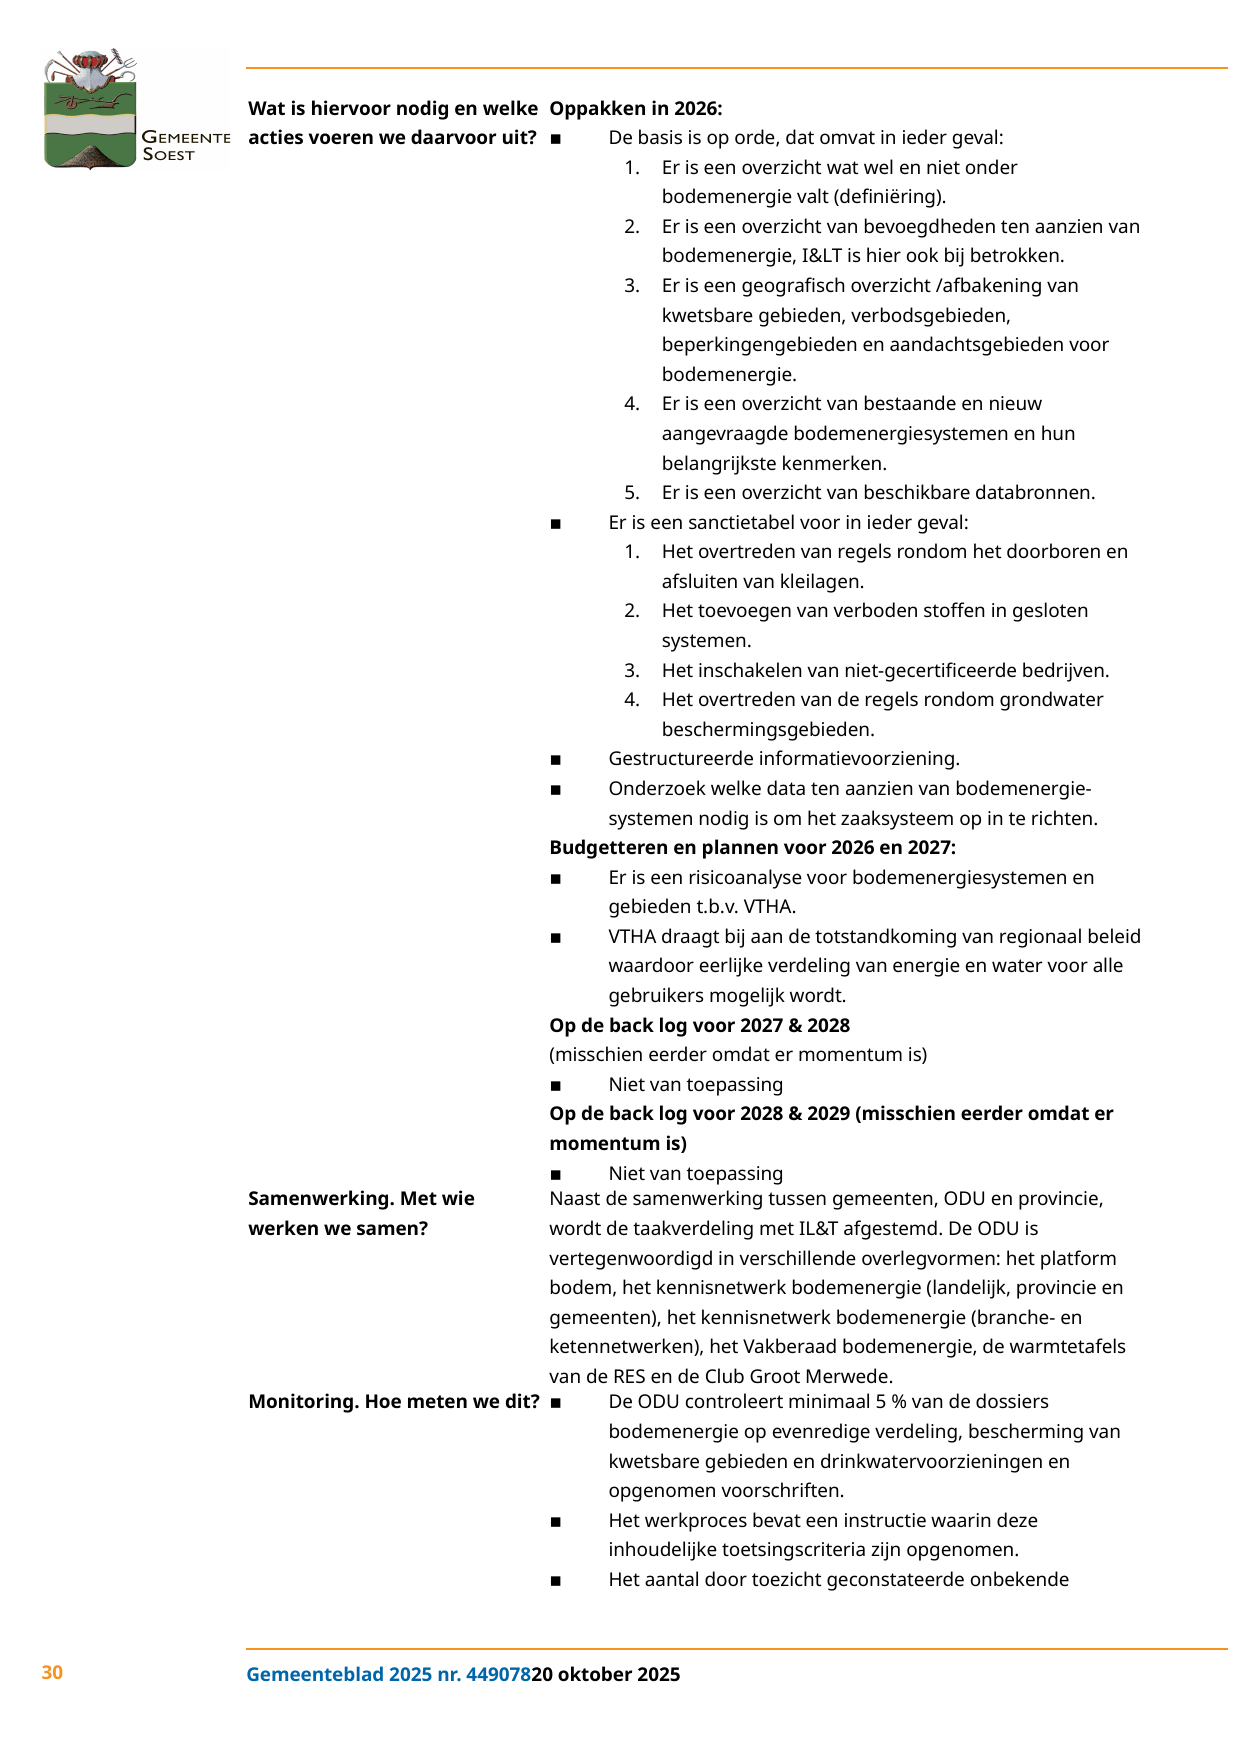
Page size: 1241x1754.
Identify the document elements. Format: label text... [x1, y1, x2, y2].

table_cell Monitoring. Hoe meten we dit? [248, 1389, 549, 1592]
table_cell Samenwerking. Met wie werken we samen? [248, 1186, 549, 1389]
table_cell De ODU controleert minimaal 5 % van de dossiers bodemenergie op evenredige verdeling, bescherming van kwetsbare gebieden en drinkwatervoorzieningen en opgenomen voorschriften. Het werkproces bevat een instructie waarin deze inhoudelijke toetsingscriteria zijn opgenomen. Het aantal door toezicht geconstateerde onbekende [549, 1389, 1152, 1592]
table_cell Wat is hiervoor nodig en welke acties voeren we daarvoor uit? [248, 95, 549, 1186]
picture [41, 47, 231, 172]
table_cell Oppakken in 2026: De basis is op orde, dat omvat in ieder geval: Er is een overzicht wat wel en niet onder bodemenergie valt (definiëring). Er is een overzicht van bevoegdheden ten aanzien van bodemenergie, I&LT is hier ook bij betrokken. Er is een geografisch overzicht /afbakening van kwetsbare gebieden, verbodsgebieden, beperkingengebieden en aandachtsgebieden voor bodemenergie. Er is een overzicht van bestaande en nieuw aangevraagde bodemenergiesystemen en hun belangrijkste kenmerken. Er is een overzicht van beschikbare databronnen. Er is een sanctietabel voor in ieder geval: Het overtreden van regels rondom het doorboren en afsluiten van kleilagen. Het toevoegen van verboden stoffen in gesloten systemen. Het inschakelen van niet-gecertificeerde bedrijven. Het overtreden van de regels rondom grondwater beschermingsgebieden. Gestructureerde informatievoorziening. Onderzoek welke data ten aanzien van bodemenergie-systemen nodig is om het zaaksysteem op in te richten. Budgetteren en plannen voor 2026 en 2027: Er is een risicoanalyse voor bodemenergiesystemen en gebieden t.b.v. VTHA. VTHA draagt bij aan de totstandkoming van regionaal beleid waardoor eerlijke verdeling van energie en water voor alle gebruikers mogelijk wordt. Op de back log voor 2027 & 2028 (misschien eerder omdat er momentum is) Niet van toepassing Op de back log voor 2028 & 2029 (misschien eerder omdat er momentum is) Niet van toepassing [549, 95, 1152, 1186]
table_cell Naast de samenwerking tussen gemeenten, ODU en provincie, wordt de taakverdeling met IL&T afgestemd. De ODU is vertegenwoordigd in verschillende overlegvormen: het platform bodem, het kennisnetwerk bodemenergie (landelijk, provincie en gemeenten), het kennisnetwerk bodemenergie (branche- en ketennetwerken), het Vakberaad bodemenergie, de warmtetafels van de RES en de Club Groot Merwede. [549, 1186, 1152, 1389]
